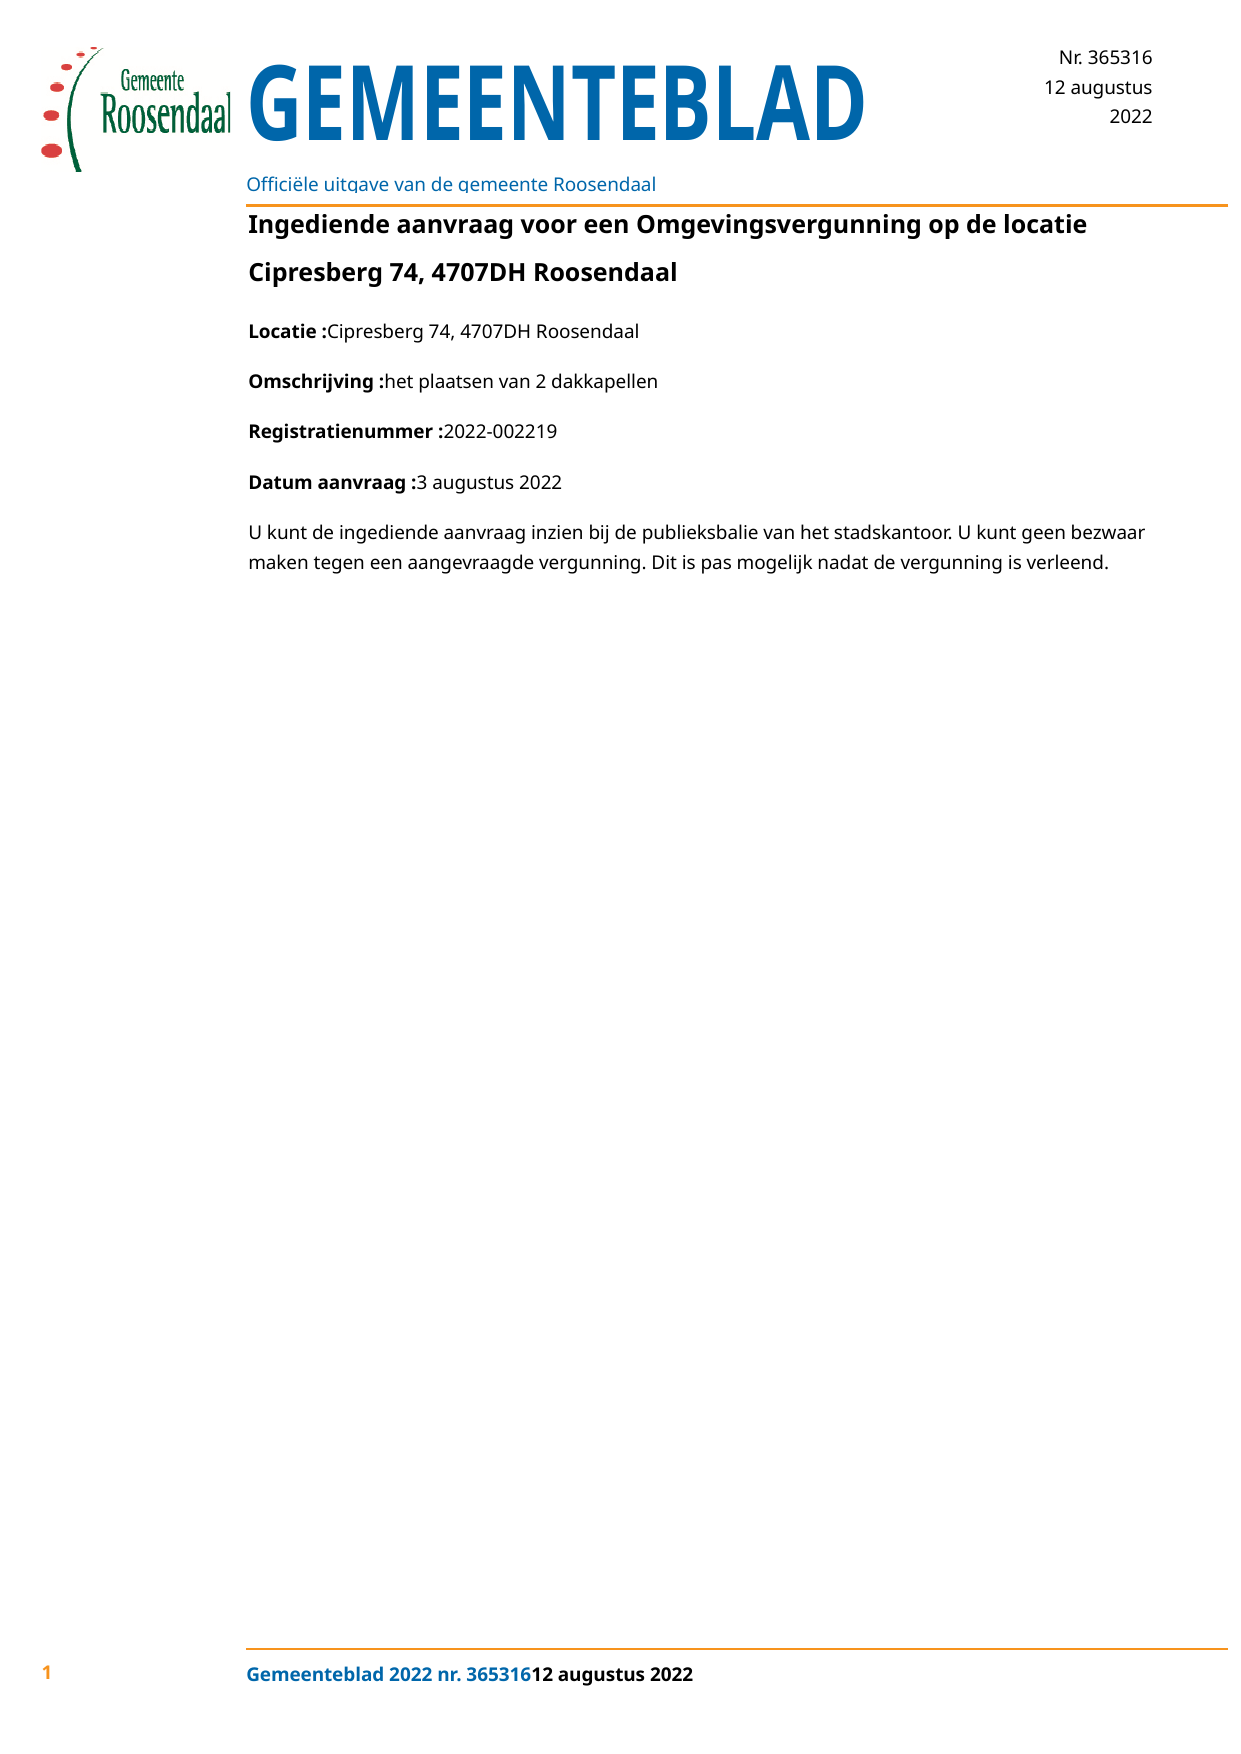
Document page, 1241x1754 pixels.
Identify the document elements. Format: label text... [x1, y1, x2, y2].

text Ingediende aanvraag voor een Omgevingsvergunning op de locatie Cipresberg 74, 4707DH Roosendaal [248, 207, 1152, 288]
text Locatie :Cipresberg 74, 4707DH Roosendaal [248, 318, 1152, 344]
text Datum aanvraag :3 augustus 2022 [248, 469, 1152, 495]
picture [41, 47, 231, 172]
text Registratienummer :2022-002219 [248, 419, 1152, 444]
text Omschrijving :het plaatsen van 2 dakkapellen [248, 368, 1152, 394]
text U kunt de ingediende aanvraag inzien bij de publieksbalie van het stadskantoor. U kunt geen bezwaar maken tegen een aangevraagde vergunning. Dit is pas mogelijk nadat de vergunning is verleend. [248, 519, 1152, 575]
